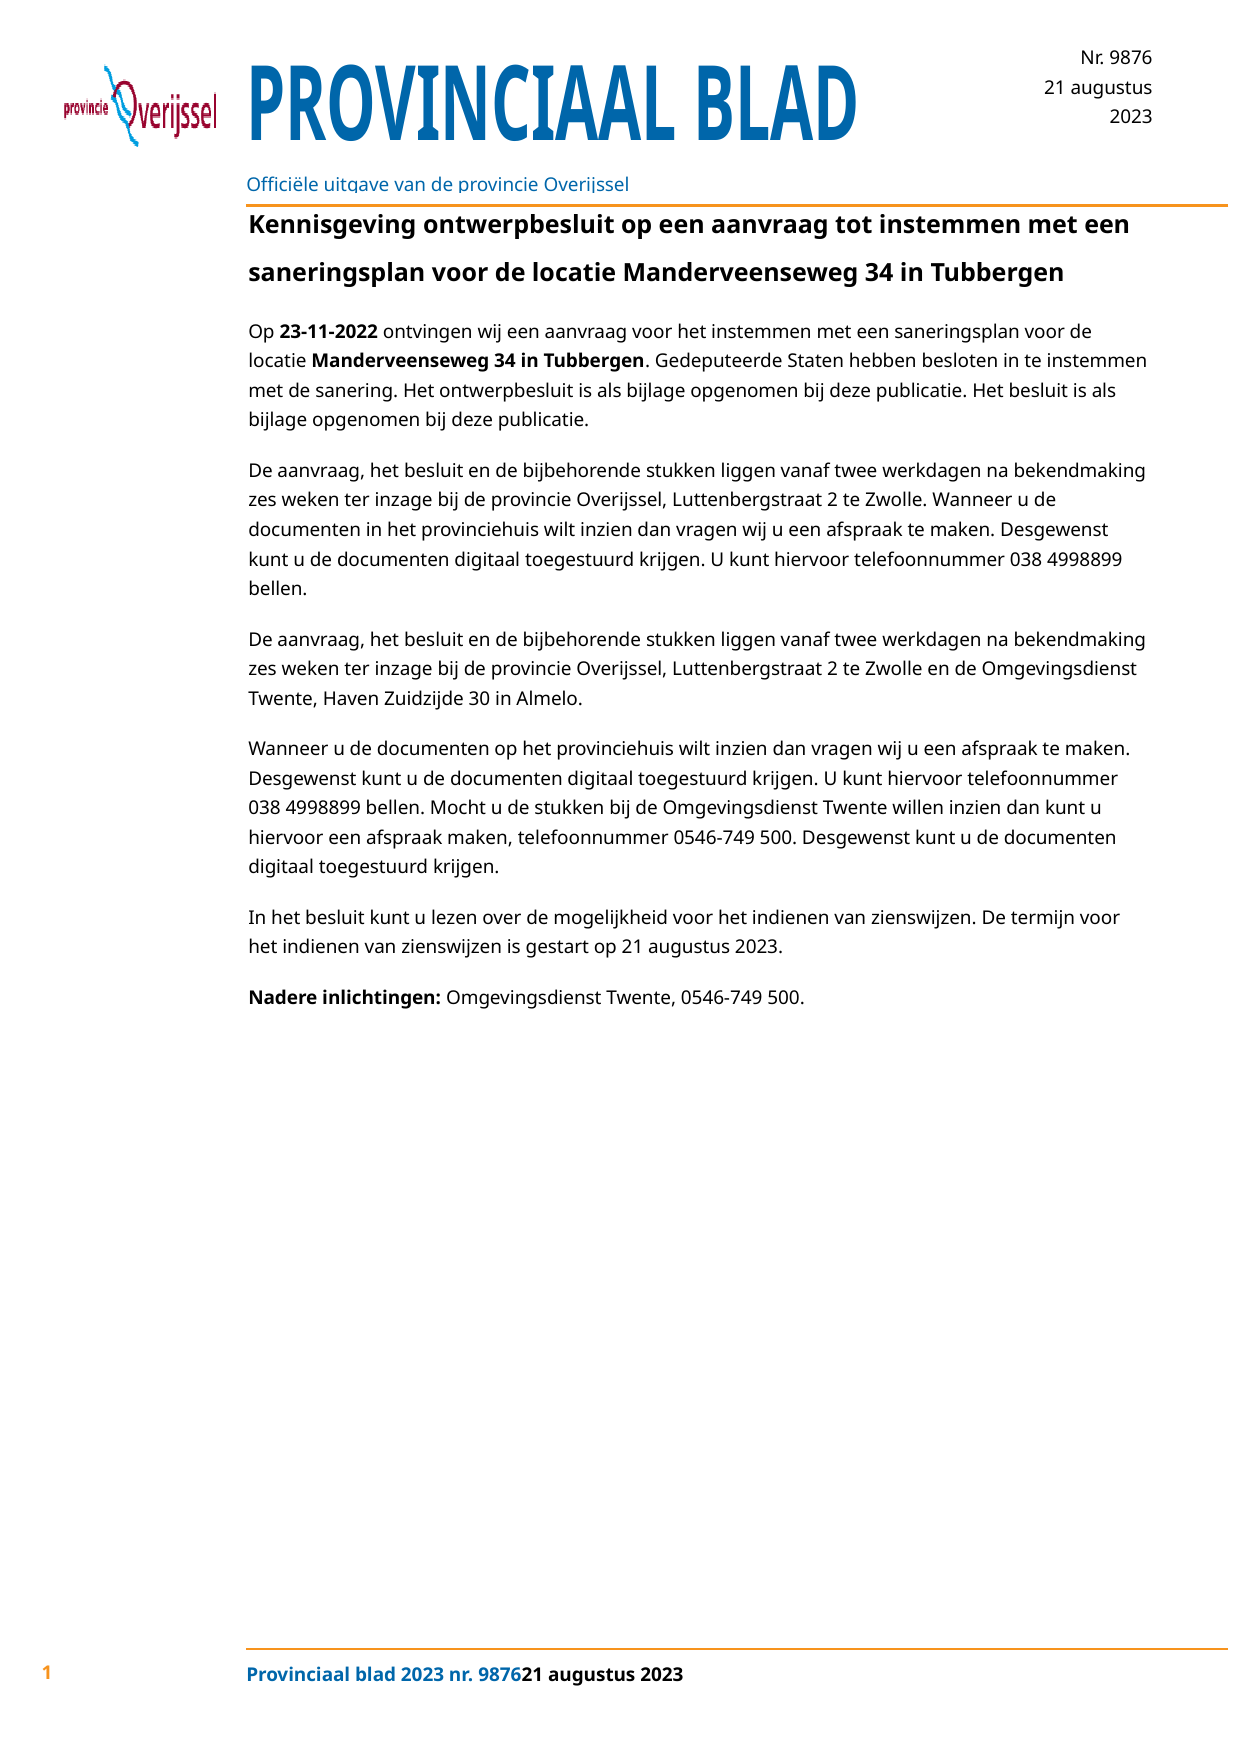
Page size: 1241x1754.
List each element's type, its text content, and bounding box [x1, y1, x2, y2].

text De aanvraag, het besluit en de bijbehorende stukken liggen vanaf twee werkdagen na bekendmaking zes weken ter inzage bij de provincie Overijssel, Luttenbergstraat 2 te Zwolle en de Omgevingsdienst Twente, Haven Zuidzijde 30 in Almelo. [248, 626, 1152, 711]
text Wanneer u de documenten op het provinciehuis wilt inzien dan vragen wij u een afspraak te maken. Desgewenst kunt u de documenten digitaal toegestuurd krijgen. U kunt hiervoor telefoonnummer 038 4998899 bellen. Mocht u de stukken bij de Omgevingsdienst Twente willen inzien dan kunt u hiervoor een afspraak maken, telefoonnummer 0546-749 500. Desgewenst kunt u de documenten digitaal toegestuurd krijgen. [248, 735, 1152, 879]
text In het besluit kunt u lezen over de mogelijkheid voor het indienen van zienswijzen. De termijn voor het indienen van zienswijzen is gestart op 21 augustus 2023. [248, 904, 1152, 959]
text De aanvraag, het besluit en de bijbehorende stukken liggen vanaf twee werkdagen na bekendmaking zes weken ter inzage bij de provincie Overijssel, Luttenbergstraat 2 te Zwolle. Wanneer u de documenten in het provinciehuis wilt inzien dan vragen wij u een afspraak te maken. Desgewenst kunt u de documenten digitaal toegestuurd krijgen. U kunt hiervoor telefoonnummer 038 4998899 bellen. [248, 457, 1152, 601]
text Nadere inlichtingen: Omgevingsdienst Twente, 0546-749 500. [248, 984, 1152, 1010]
text Kennisgeving ontwerpbesluit op een aanvraag tot instemmen met een saneringsplan voor de locatie Manderveenseweg 34 in Tubbergen [248, 207, 1152, 288]
text Op 23-11-2022 ontvingen wij een aanvraag voor het instemmen met een saneringsplan voor de locatie Manderveenseweg 34 in Tubbergen. Gedeputeerde Staten hebben besloten in te instemmen met de sanering. Het ontwerpbesluit is als bijlage opgenomen bij deze publicatie. Het besluit is als bijlage opgenomen bij deze publicatie. [248, 318, 1152, 432]
picture [41, 47, 231, 172]
